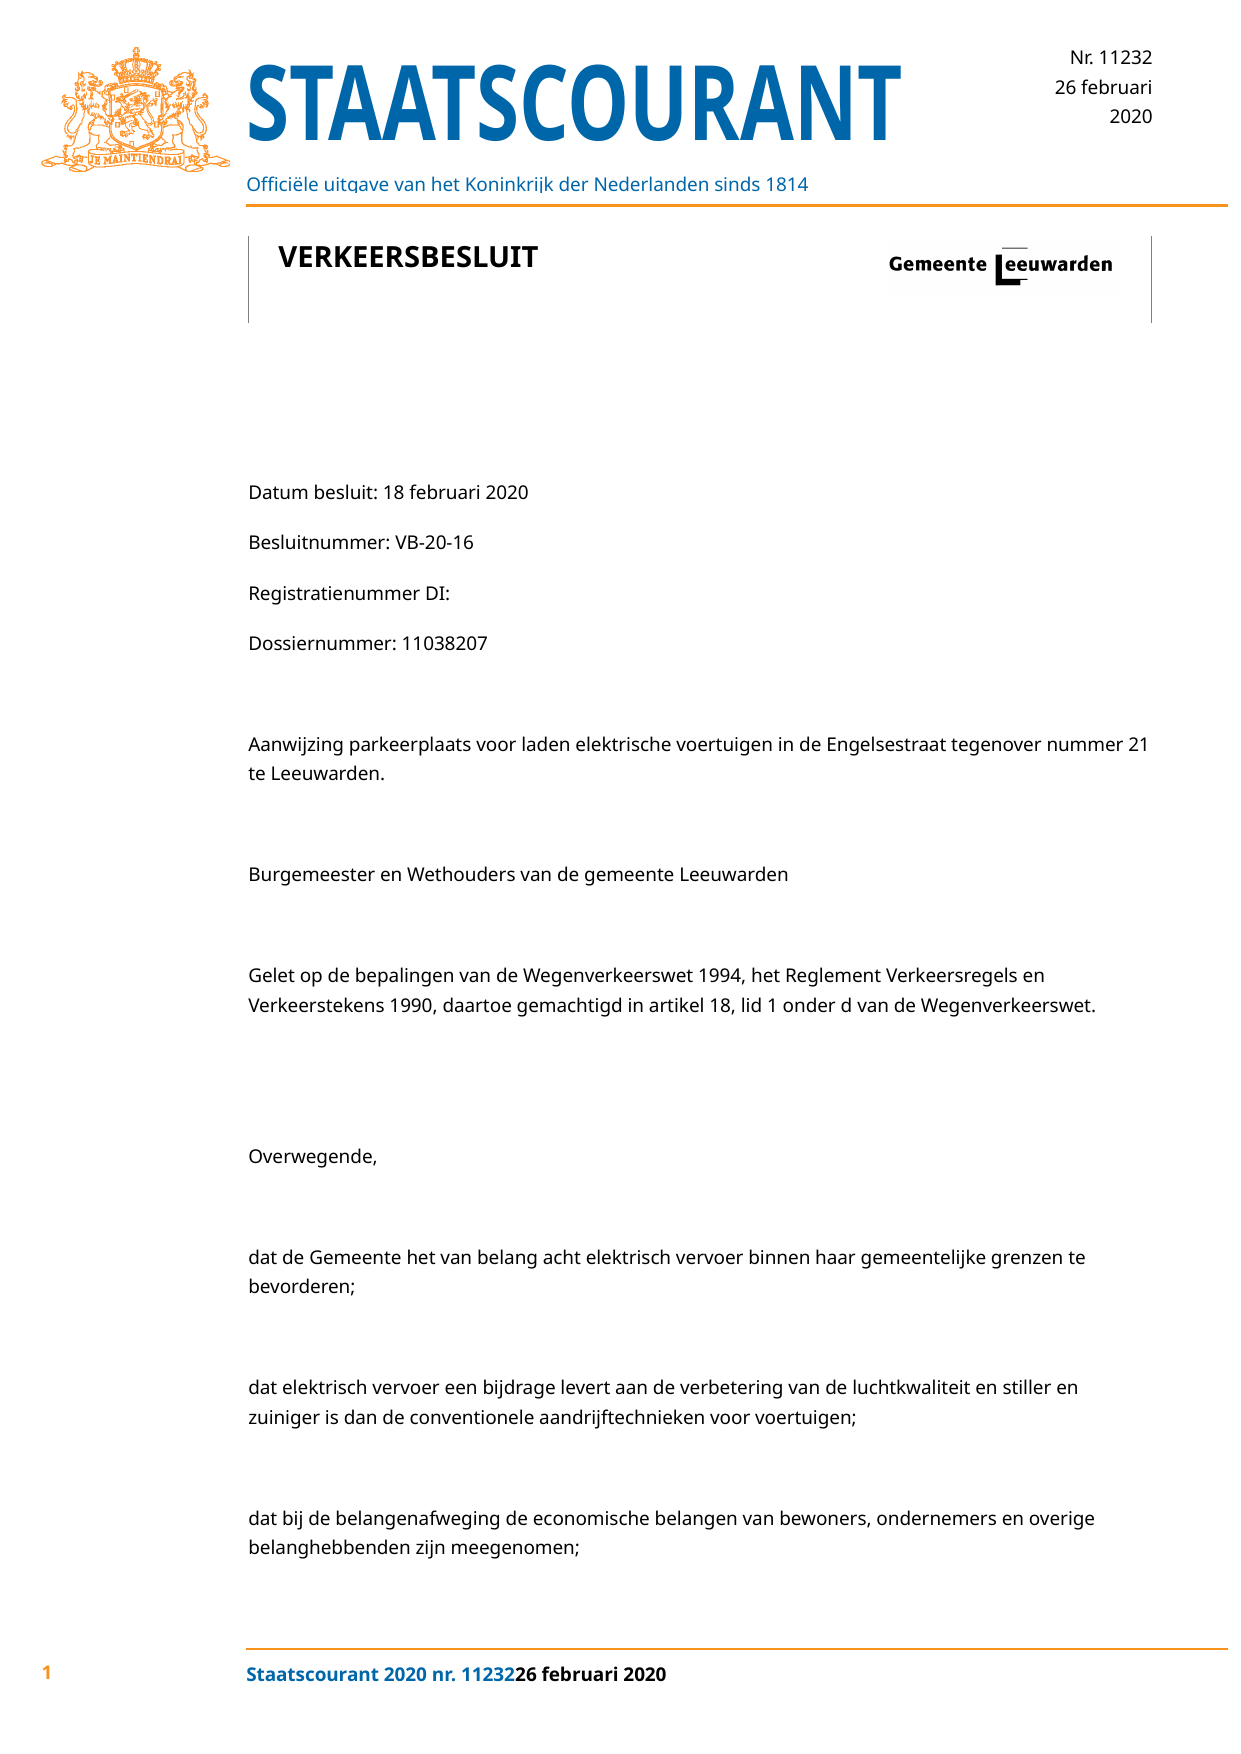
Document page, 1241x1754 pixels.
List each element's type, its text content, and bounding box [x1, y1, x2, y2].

text dat de Gemeente het van belang acht elektrisch vervoer binnen haar gemeentelijke grenzen te bevorderen; [248, 1244, 1152, 1299]
table_header [850, 236, 1151, 323]
picture [41, 47, 231, 172]
text Datum besluit: 18 februari 2020 [248, 479, 1152, 504]
text Besluitnummer: VB-20-16 [248, 529, 1152, 555]
text Aanwijzing parkeerplaats voor laden elektrische voertuigen in de Engelsestraat tegenover nummer 21 te Leeuwarden. [248, 731, 1152, 786]
table_header VERKEERSBESLUIT [249, 236, 850, 323]
picture [882, 236, 1119, 297]
text Burgemeester en Wethouders van de gemeente Leeuwarden [248, 861, 1152, 887]
text dat elektrisch vervoer een bijdrage levert aan de verbetering van de luchtkwaliteit en stiller en zuiniger is dan de conventionele aandrijftechnieken voor voertuigen; [248, 1374, 1152, 1429]
text dat bij de belangenafweging de economische belangen van bewoners, ondernemers en overige belanghebbenden zijn meegenomen; [248, 1505, 1152, 1560]
text Overwegende, [248, 1143, 1152, 1169]
text Gelet op de bepalingen van de Wegenverkeerswet 1994, het Reglement Verkeersregels en Verkeerstekens 1990, daartoe gemachtigd in artikel 18, lid 1 onder d van de Wegenverkeerswet. [248, 962, 1152, 1017]
text Registratienummer DI: [248, 580, 1152, 605]
text Dossiernummer: 11038207 [248, 630, 1152, 656]
